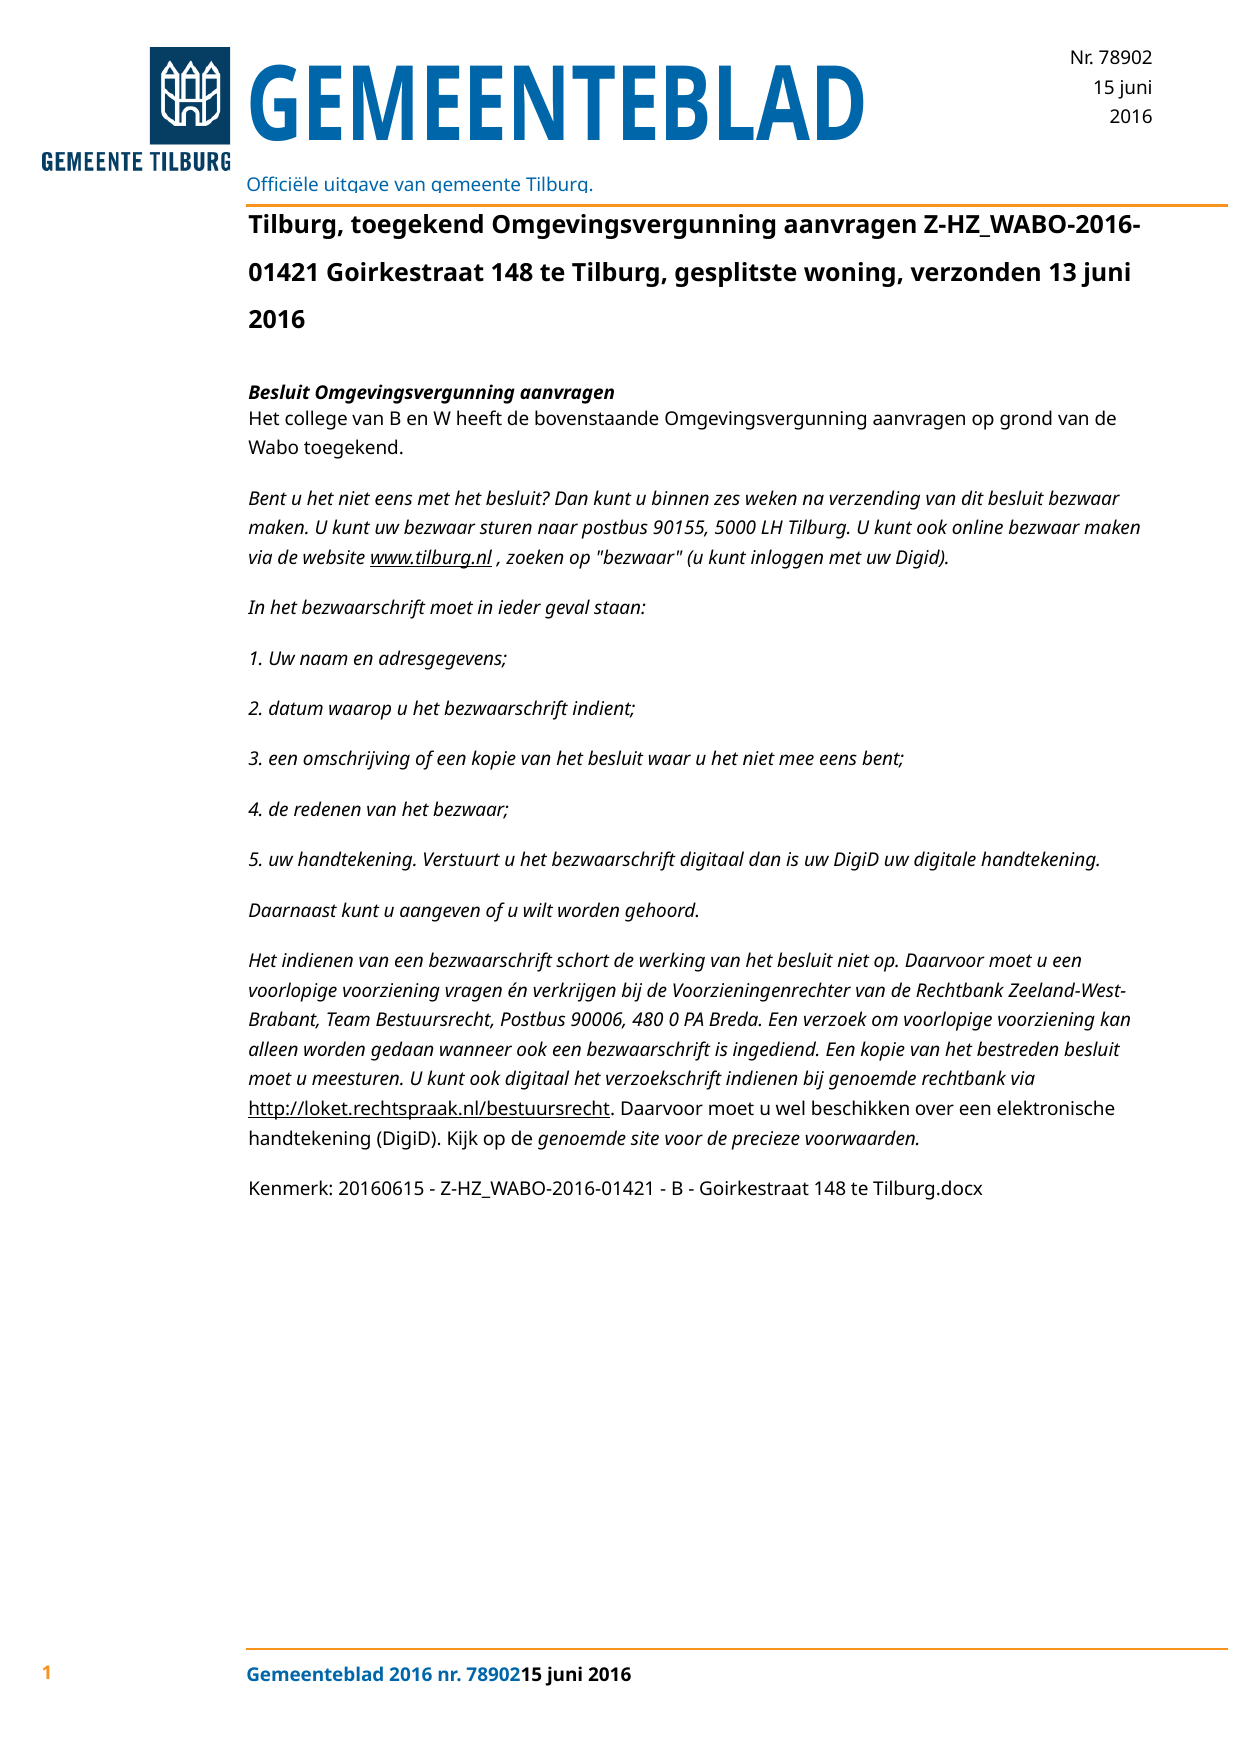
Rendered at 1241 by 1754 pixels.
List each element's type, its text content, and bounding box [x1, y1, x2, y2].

text Het indienen van een bezwaarschrift schort de werking van het besluit niet op. Daarvoor moet u een voorlopige voorziening vragen én verkrijgen bij de Voorzieningenrechter van de Rechtbank Zeeland-West-Brabant, Team Bestuursrecht, Postbus 90006, 480 0 PA Breda. Een verzoek om voorlopige voorziening kan alleen worden gedaan wanneer ook een bezwaarschrift is ingediend. Een kopie van het bestreden besluit moet u meesturen. U kunt ook digitaal het verzoekschrift indienen bij genoemde rechtbank via http://loket.rechtspraak.nl/bestuursrecht. Daarvoor moet u wel beschikken over een elektronische handtekening (DigiD). Kijk op de genoemde site voor de precieze voorwaarden. [248, 947, 1152, 1151]
text Kenmerk: 20160615 - Z-HZ_WABO-2016-01421 - B - Goirkestraat 148 te Tilburg.docx [248, 1175, 1152, 1201]
picture [41, 47, 231, 172]
text 4. de redenen van het bezwaar; [248, 796, 1152, 822]
text 1. Uw naam en adresgegevens; [248, 645, 1152, 671]
text Bent u het niet eens met het besluit? Dan kunt u binnen zes weken na verzending van dit besluit bezwaar maken. U kunt uw bezwaar sturen naar postbus 90155, 5000 LH Tilburg. U kunt ook online bezwaar maken via de website www.tilburg.nl , zoeken op "bezwaar" (u kunt inloggen met uw Digid). [248, 485, 1152, 570]
text Het college van B en W heeft de bovenstaande Omgevingsvergunning aanvragen op grond van de Wabo toegekend. [248, 405, 1152, 460]
text 3. een omschrijving of een kopie van het besluit waar u het niet mee eens bent; [248, 746, 1152, 771]
text In het bezwaarschrift moet in ieder geval staan: [248, 594, 1152, 620]
text 2. datum waarop u het bezwaarschrift indient; [248, 695, 1152, 721]
text 5. uw handtekening. Verstuurt u het bezwaarschrift digitaal dan is uw DigiD uw digitale handtekening. [248, 846, 1152, 872]
text Tilburg, toegekend Omgevingsvergunning aanvragen Z-HZ_WABO-2016-01421 Goirkestraat 148 te Tilburg, gesplitste woning, verzonden 13 juni 2016 [248, 207, 1152, 336]
text Daarnaast kunt u aangeven of u wilt worden gehoord. [248, 897, 1152, 923]
text Besluit Omgevingsvergunning aanvragen [248, 379, 1152, 405]
